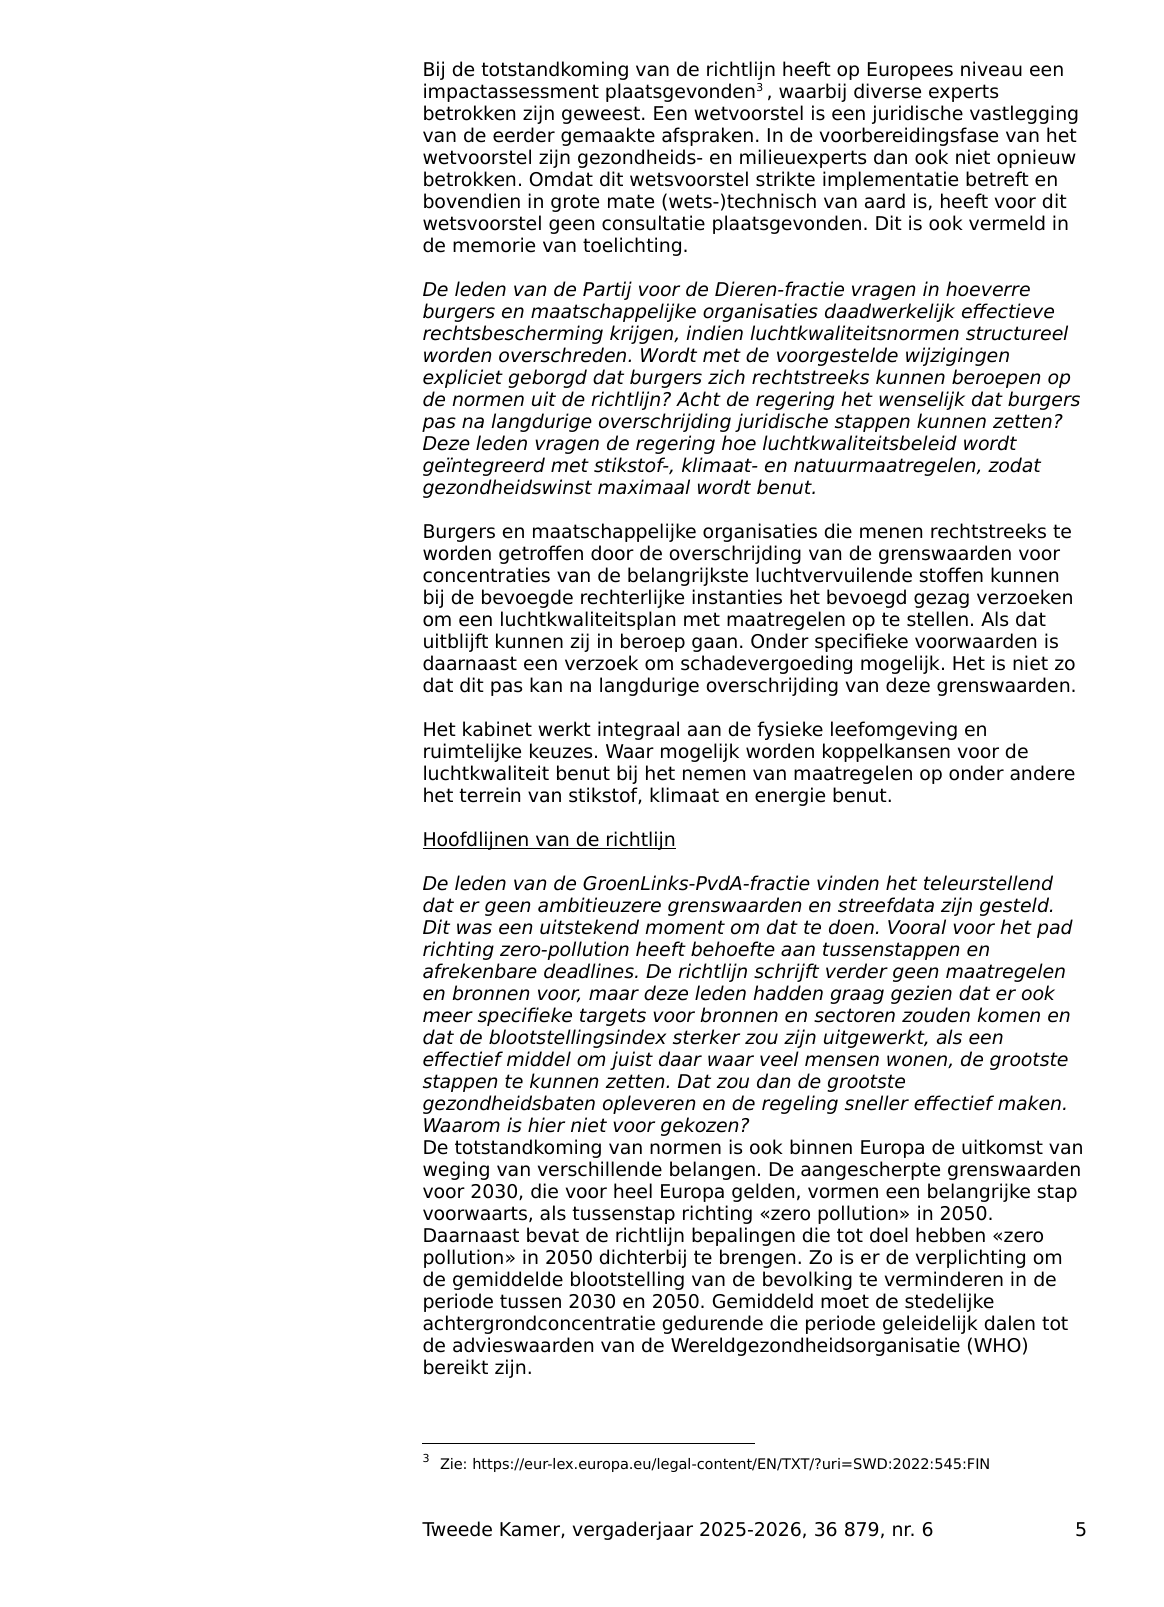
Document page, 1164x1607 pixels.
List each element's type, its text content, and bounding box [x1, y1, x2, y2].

text De leden van de GroenLinks-PvdA-fractie vinden het teleurstellend dat er geen ambitieuzere grenswaarden en streefdata zijn gesteld. Dit was een uitstekend moment om dat te doen. Vooral voor het pad richting zero-pollution heeft behoefte aan tussenstappen en afrekenbare deadlines. De richtlijn schrijft verder geen maatregelen en bronnen voor, maar deze leden hadden graag gezien dat er ook meer specifieke targets voor bronnen en sectoren zouden komen en dat de blootstellingsindex sterker zou zijn uitgewerkt, als een effectief middel om juist daar waar veel mensen wonen, de grootste stappen te kunnen zetten. Dat zou dan de grootste gezondheidsbaten opleveren en de regeling sneller effectief maken. Waarom is hier niet voor gekozen? [422, 873, 1087, 1137]
text De totstandkoming van normen is ook binnen Europa de uitkomst van weging van verschillende belangen. De aangescherpte grenswaarden voor 2030, die voor heel Europa gelden, vormen een belangrijke stap voorwaarts, als tussenstap richting «zero pollution» in 2050. Daarnaast bevat de richtlijn bepalingen die tot doel hebben «zero pollution» in 2050 dichterbij te brengen. Zo is er de verplichting om de gemiddelde blootstelling van de bevolking te verminderen in de periode tussen 2030 en 2050. Gemiddeld moet de stedelijke achtergrondconcentratie gedurende die periode geleidelijk dalen tot de advieswaarden van de Wereldgezondheidsorganisatie (WHO) bereikt zijn. [422, 1137, 1087, 1379]
text Zie: https://eur-lex.europa.eu/legal-content/EN/TXT/?uri=SWD:2022:545:FIN [422, 1452, 1087, 1474]
text Het kabinet werkt integraal aan de fysieke leefomgeving en ruimtelijke keuzes. Waar mogelijk worden koppelkansen voor de luchtkwaliteit benut bij het nemen van maatregelen op onder andere het terrein van stikstof, klimaat en energie benut. [422, 719, 1087, 807]
subtitle Hoofdlijnen van de richtlijn [422, 829, 1087, 851]
text De leden van de Partij voor de Dieren-fractie vragen in hoeverre burgers en maatschappelijke organisaties daadwerkelijk effectieve rechtsbescherming krijgen, indien luchtkwaliteitsnormen structureel worden overschreden. Wordt met de voorgestelde wijzigingen expliciet geborgd dat burgers zich rechtstreeks kunnen beroepen op de normen uit de richtlijn? Acht de regering het wenselijk dat burgers pas na langdurige overschrijding juridische stappen kunnen zetten? Deze leden vragen de regering hoe luchtkwaliteitsbeleid wordt geïntegreerd met stikstof-, klimaat- en natuurmaatregelen, zodat gezondheidswinst maximaal wordt benut. [422, 279, 1087, 499]
text Bij de totstandkoming van de richtlijn heeft op Europees niveau een impactassessment plaatsgevonden, waarbij diverse experts betrokken zijn geweest. Een wetvoorstel is een juridische vastlegging van de eerder gemaakte afspraken. In de voorbereidingsfase van het wetvoorstel zijn gezondheids- en milieuexperts dan ook niet opnieuw betrokken. Omdat dit wetsvoorstel strikte implementatie betreft en bovendien in grote mate (wets-)technisch van aard is, heeft voor dit wetsvoorstel geen consultatie plaatsgevonden. Dit is ook vermeld in de memorie van toelichting. [422, 59, 1087, 257]
text Burgers en maatschappelijke organisaties die menen rechtstreeks te worden getroffen door de overschrijding van de grenswaarden voor concentraties van de belangrijkste luchtvervuilende stoffen kunnen bij de bevoegde rechterlijke instanties het bevoegd gezag verzoeken om een luchtkwaliteitsplan met maatregelen op te stellen. Als dat uitblijft kunnen zij in beroep gaan. Onder specifieke voorwaarden is daarnaast een verzoek om schadevergoeding mogelijk. Het is niet zo dat dit pas kan na langdurige overschrijding van deze grenswaarden. [422, 521, 1087, 697]
